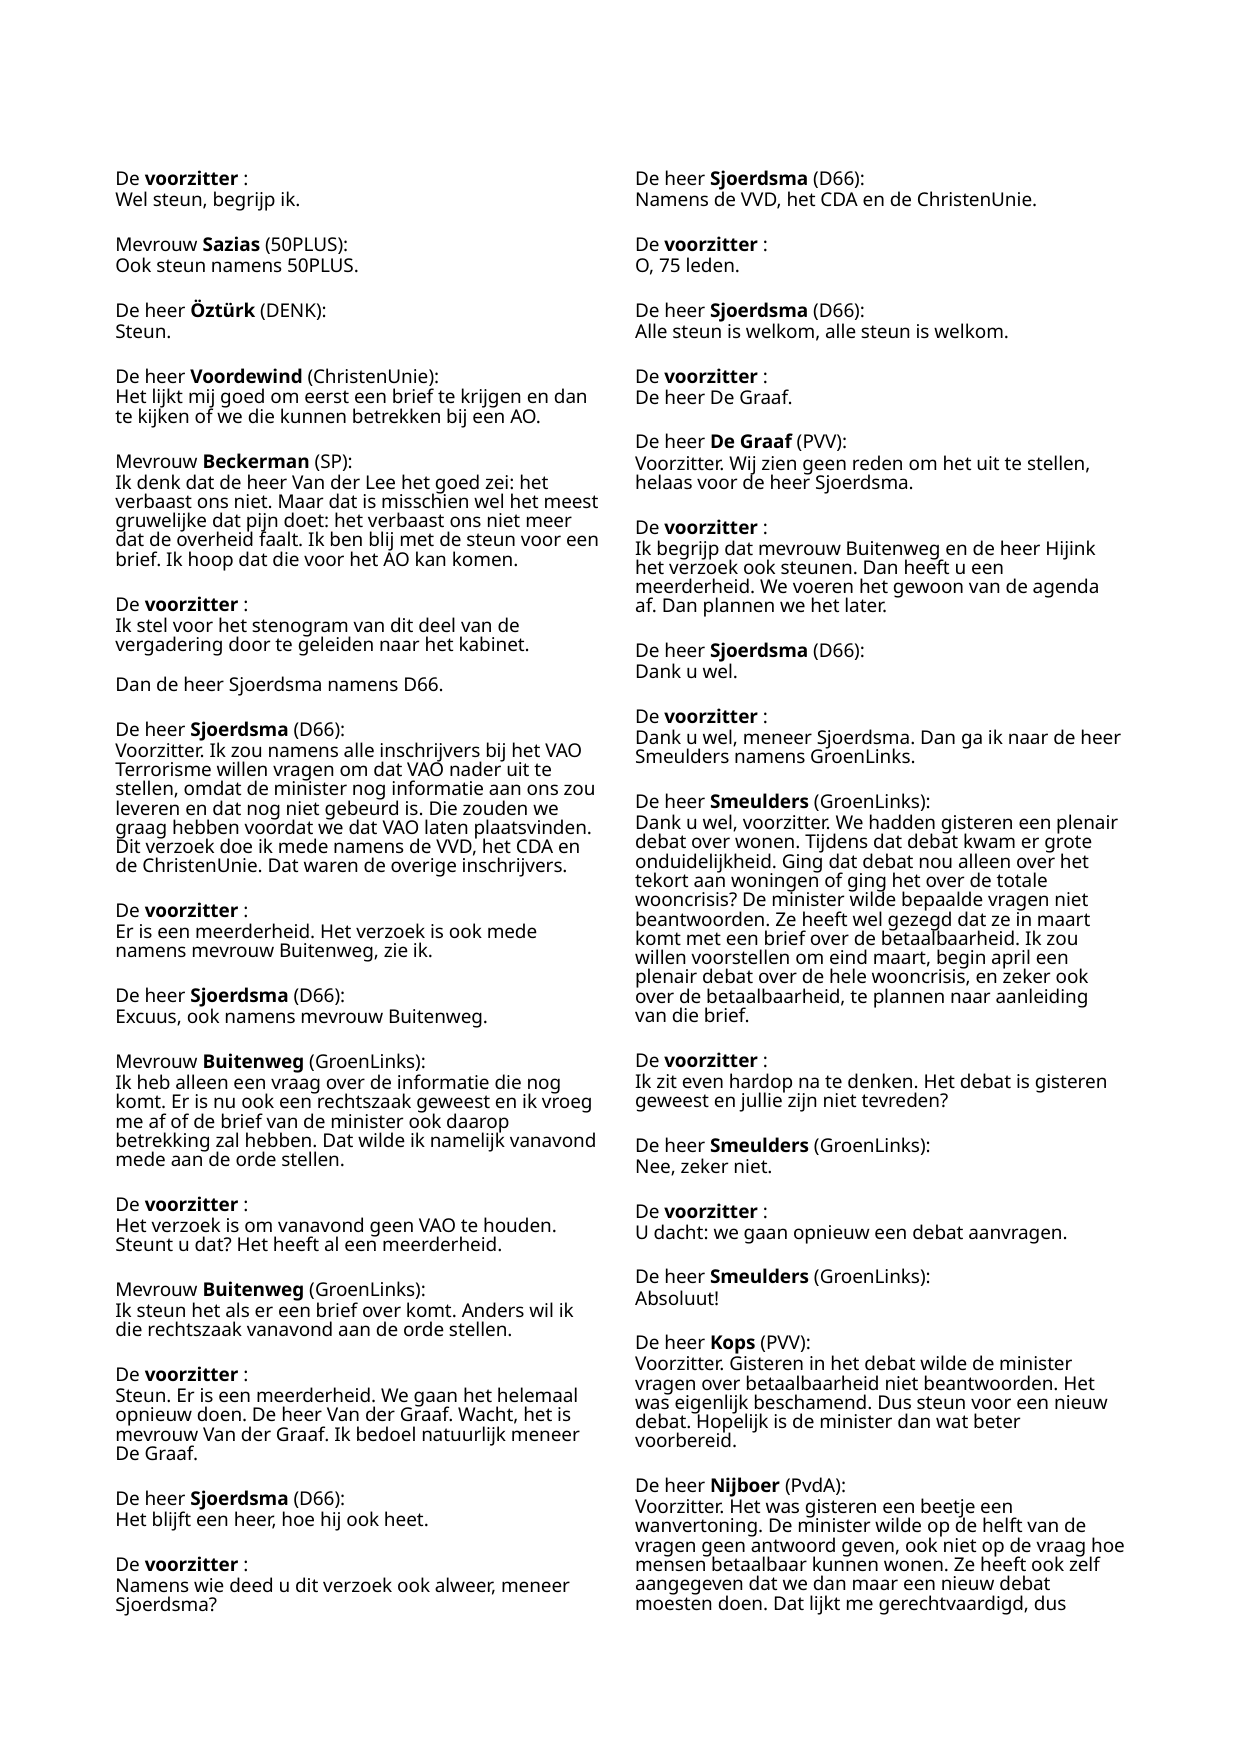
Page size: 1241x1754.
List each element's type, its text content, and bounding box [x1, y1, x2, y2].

text Namens wie deed u dit verzoek ook alweer, meneer Sjoerdsma? [115, 1577, 605, 1615]
text De voorzitter : [635, 1047, 1125, 1073]
text U dacht: we gaan opnieuw een debat aanvragen. [635, 1224, 1125, 1243]
text De heer Sjoerdsma (D66): [115, 1485, 605, 1511]
text Voorzitter. Wij zien geen reden om het uit te stellen, helaas voor de heer Sjoerdsma. [635, 454, 1125, 493]
text Steun. Er is een meerderheid. We gaan het helemaal opnieuw doen. De heer Van der Graaf. Wacht, het is mevrouw Van der Graaf. Ik bedoel natuurlijk meneer De Graaf. [115, 1387, 605, 1464]
text De voorzitter : [115, 1551, 605, 1577]
text Alle steun is welkom, alle steun is welkom. [635, 323, 1125, 342]
text Er is een meerderheid. Het verzoek is ook mede namens mevrouw Buitenweg, zie ik. [115, 923, 605, 962]
text De voorzitter : [635, 514, 1125, 539]
text De heer Kops (PVV): [635, 1329, 1125, 1355]
text Mevrouw Buitenweg (GroenLinks): [115, 1276, 605, 1302]
text Het verzoek is om vanavond geen VAO te houden. Steunt u dat? Het heeft al een meerderheid. [115, 1217, 605, 1256]
text Mevrouw Beckerman (SP): [115, 448, 605, 474]
text De heer Sjoerdsma (D66): [635, 297, 1125, 323]
text Excuus, ook namens mevrouw Buitenweg. [115, 1008, 605, 1027]
text Het lijkt mij goed om eerst een brief te krijgen en dan te kijken of we die kunnen betrekken bij een AO. [115, 388, 605, 427]
text De voorzitter : [115, 1191, 605, 1217]
text De heer De Graaf (PVV): [635, 429, 1125, 454]
text De voorzitter : [635, 363, 1125, 389]
text Mevrouw Buitenweg (GroenLinks): [115, 1048, 605, 1074]
text Voorzitter. Het was gisteren een beetje een wanvertoning. De minister wilde op de helft van de vragen geen antwoord geven, ook niet op de vraag hoe mensen betaalbaar kunnen wonen. Ze heeft ook zelf aangegeven dat we dan maar een nieuw debat moesten doen. Dat lijkt me gerechtvaardigd, dus [635, 1498, 1125, 1614]
text Het blijft een heer, hoe hij ook heet. [115, 1511, 605, 1530]
text Mevrouw Sazias (50PLUS): [115, 231, 605, 257]
text De voorzitter : [115, 897, 605, 923]
text Ik denk dat de heer Van der Lee het goed zei: het verbaast ons niet. Maar dat is misschien wel het meest gruwelijke dat pijn doet: het verbaast ons niet meer dat de overheid faalt. Ik ben blij met de steun voor een brief. Ik hoop dat die voor het AO kan komen. [115, 474, 605, 570]
text De heer Smeulders (GroenLinks): [635, 1132, 1125, 1158]
text De heer Sjoerdsma (D66): [115, 982, 605, 1008]
text Namens de VVD, het CDA en de ChristenUnie. [635, 191, 1125, 210]
text Dank u wel, meneer Sjoerdsma. Dan ga ik naar de heer Smeulders namens GroenLinks. [635, 729, 1125, 768]
text De voorzitter : [115, 1361, 605, 1387]
text De voorzitter : [115, 591, 605, 617]
text Voorzitter. Ik zou namens alle inschrijvers bij het VAO Terrorisme willen vragen om dat VAO nader uit te stellen, omdat de minister nog informatie aan ons zou leveren en dat nog niet gebeurd is. Die zouden we graag hebben voordat we dat VAO laten plaatsvinden. Dit verzoek doe ik mede namens de VVD, het CDA en de ChristenUnie. Dat waren de overige inschrijvers. [115, 742, 605, 877]
text De voorzitter : [115, 165, 605, 191]
text De voorzitter : [635, 231, 1125, 257]
text De heer Sjoerdsma (D66): [635, 165, 1125, 191]
text De heer Nijboer (PvdA): [635, 1472, 1125, 1498]
text Dank u wel, voorzitter. We hadden gisteren een plenair debat over wonen. Tijdens dat debat kwam er grote onduidelijkheid. Ging dat debat nou alleen over het tekort aan woningen of ging het over de totale wooncrisis? De minister wilde bepaalde vragen niet beantwoorden. Ze heeft wel gezegd dat ze in maart komt met een brief over de betaalbaarheid. Ik zou willen voorstellen om eind maart, begin april een plenair debat over de hele wooncrisis, en zeker ook over de betaalbaarheid, te plannen naar aanleiding van die brief. [635, 814, 1125, 1026]
text De heer Voordewind (ChristenUnie): [115, 363, 605, 388]
text De heer Sjoerdsma (D66): [635, 637, 1125, 663]
text De voorzitter : [635, 703, 1125, 729]
text De heer Sjoerdsma (D66): [115, 716, 605, 742]
text De voorzitter : [635, 1198, 1125, 1224]
text De heer Smeulders (GroenLinks): [635, 788, 1125, 814]
text Wel steun, begrijp ik. [115, 191, 605, 210]
text Voorzitter. Gisteren in het debat wilde de minister vragen over betaalbaarheid niet beantwoorden. Het was eigenlijk beschamend. Dus steun voor een nieuw debat. Hopelijk is de minister dan wat beter voorbereid. [635, 1355, 1125, 1452]
text De heer De Graaf. [635, 389, 1125, 408]
text De heer Smeulders (GroenLinks): [635, 1264, 1125, 1289]
text Dan de heer Sjoerdsma namens D66. [115, 676, 605, 695]
text Nee, zeker niet. [635, 1158, 1125, 1177]
text Ik begrijp dat mevrouw Buitenweg en de heer Hijink het verzoek ook steunen. Dan heeft u een meerderheid. We voeren het gewoon van de agenda af. Dan plannen we het later. [635, 539, 1125, 617]
text Steun. [115, 323, 605, 342]
text Ik heb alleen een vraag over de informatie die nog komt. Er is nu ook een rechtszaak geweest en ik vroeg me af of de brief van de minister ook daarop betrekking zal hebben. Dat wilde ik namelijk vanavond mede aan de orde stellen. [115, 1074, 605, 1170]
text Absoluut! [635, 1289, 1125, 1309]
text Ik stel voor het stenogram van dit deel van de vergadering door te geleiden naar het kabinet. [115, 617, 605, 655]
text Dank u wel. [635, 663, 1125, 682]
text Ook steun namens 50PLUS. [115, 257, 605, 276]
text De heer Öztürk (DENK): [115, 297, 605, 323]
text Ik steun het als er een brief over komt. Anders wil ik die rechtszaak vanavond aan de orde stellen. [115, 1302, 605, 1341]
text O, 75 leden. [635, 257, 1125, 276]
text Ik zit even hardop na te denken. Het debat is gisteren geweest en jullie zijn niet tevreden? [635, 1073, 1125, 1111]
